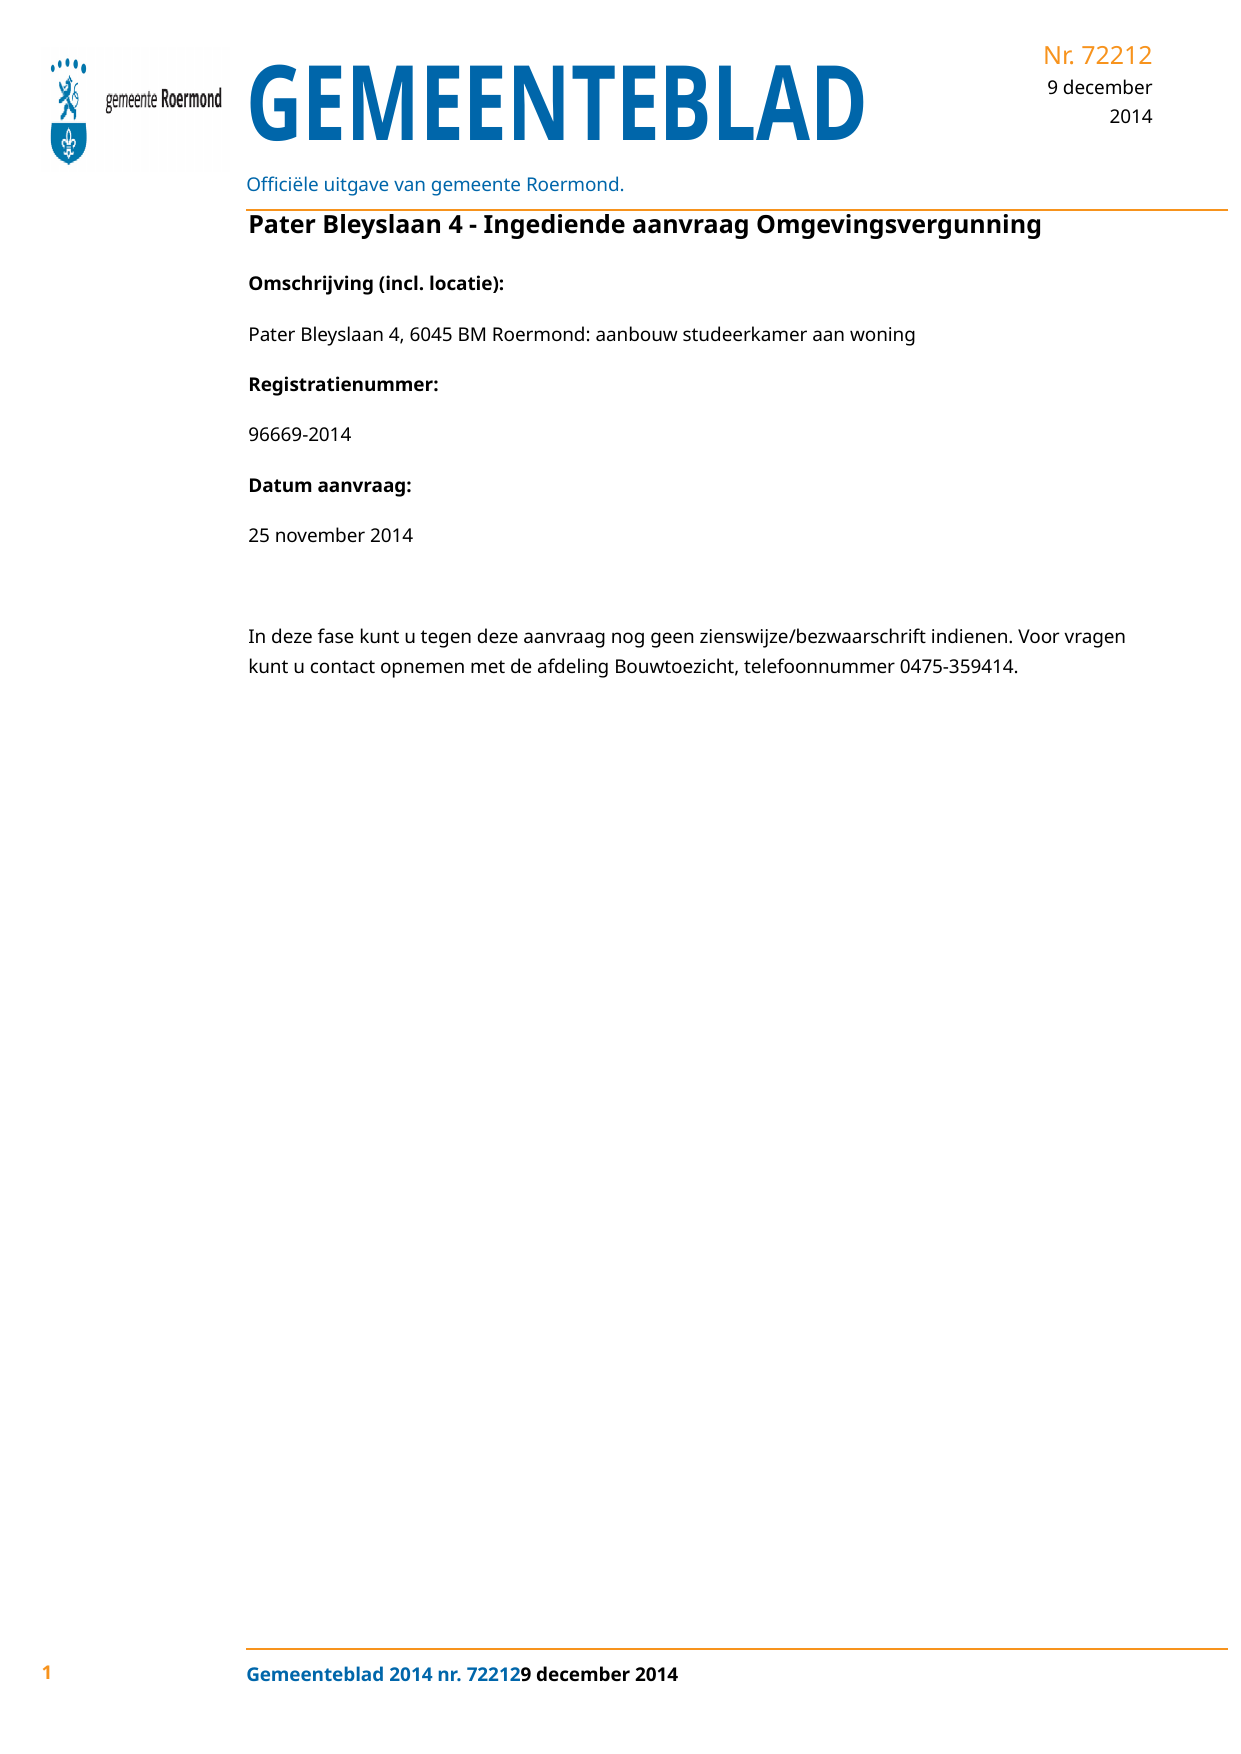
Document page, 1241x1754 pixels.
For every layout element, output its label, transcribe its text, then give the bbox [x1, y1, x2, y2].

text 96669-2014 [248, 422, 1152, 447]
text 25 november 2014 [248, 522, 1152, 548]
text Pater Bleyslaan 4, 6045 BM Roermond: aanbouw studeerkamer aan woning [248, 321, 1152, 346]
text In deze fase kunt u tegen deze aanvraag nog geen zienswijze/bezwaarschrift indienen. Voor vragen kunt u contact opnemen met de afdeling Bouwtoezicht, telefoonnummer 0475-359414. [248, 623, 1152, 678]
text Omschrijving (incl. locatie): [248, 270, 1152, 296]
text Registratienummer: [248, 371, 1152, 397]
text Pater Bleyslaan 4 - Ingediende aanvraag Omgevingsvergunning [248, 211, 1152, 241]
text Datum aanvraag: [248, 472, 1152, 498]
picture [41, 47, 231, 172]
